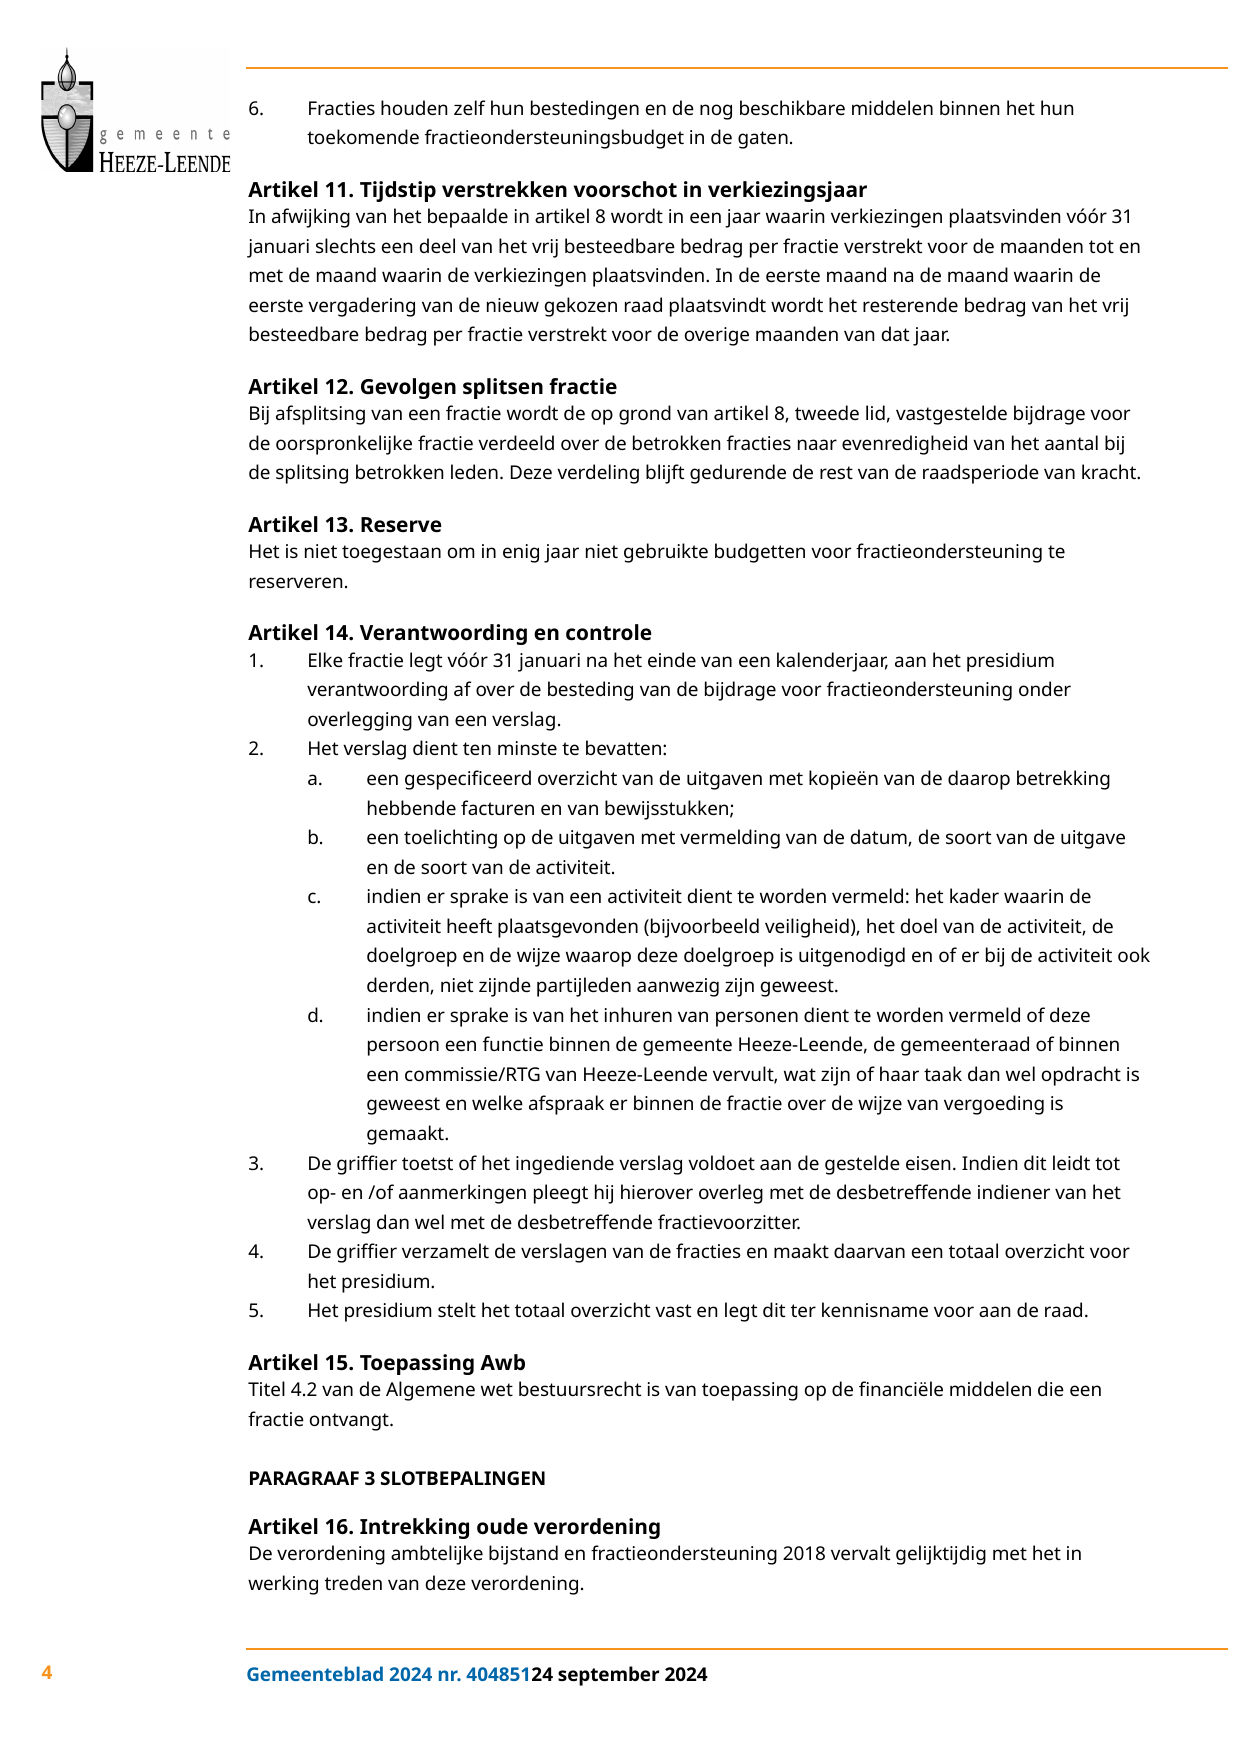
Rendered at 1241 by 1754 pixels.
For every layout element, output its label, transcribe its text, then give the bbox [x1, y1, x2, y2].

text Artikel 11. Tijdstip verstrekken voorschot in verkiezingsjaar [248, 175, 1152, 203]
list De griffier verzamelt de verslagen van de fracties en maakt daarvan een totaal overzicht voor het presidium. [248, 1238, 1152, 1294]
list Het presidium stelt het totaal overzicht vast en legt dit ter kennisname voor aan de raad. [248, 1298, 1152, 1323]
list indien er sprake is van het inhuren van personen dient te worden vermeld of deze persoon een functie binnen de gemeente Heeze-Leende, de gemeenteraad of binnen een commissie/RTG van Heeze-Leende vervult, wat zijn of haar taak dan wel opdracht is geweest en welke afspraak er binnen de fractie over de wijze van vergoeding is gemaakt. [307, 1002, 1152, 1146]
text Titel 4.2 van de Algemene wet bestuursrecht is van toepassing op de financiële middelen die een fractie ontvangt. [248, 1377, 1152, 1432]
picture [41, 47, 231, 172]
text Artikel 16. Intrekking oude verordening [248, 1512, 1152, 1540]
text Artikel 14. Verantwoording en controle [248, 618, 1152, 647]
list Elke fractie legt vóór 31 januari na het einde van een kalenderjaar, aan het presidium verantwoording af over de besteding van de bijdrage voor fractieondersteuning onder overlegging van een verslag. [248, 647, 1152, 732]
text PARAGRAAF 3 SLOTBEPALINGEN [248, 1465, 1152, 1491]
list een gespecificeerd overzicht van de uitgaven met kopieën van de daarop betrekking hebbende facturen en van bewijsstukken; [307, 765, 1152, 821]
text Artikel 13. Reserve [248, 510, 1152, 538]
text In afwijking van het bepaalde in artikel 8 wordt in een jaar waarin verkiezingen plaatsvinden vóór 31 januari slechts een deel van het vrij besteedbare bedrag per fractie verstrekt voor de maanden tot en met de maand waarin de verkiezingen plaatsvinden. In de eerste maand na de maand waarin de eerste vergadering van de nieuw gekozen raad plaatsvindt wordt het resterende bedrag van het vrij besteedbare bedrag per fractie verstrekt voor de overige maanden van dat jaar. [248, 203, 1152, 347]
text Artikel 12. Gevolgen splitsen fractie [248, 372, 1152, 400]
list een toelichting op de uitgaven met vermelding van de datum, de soort van de uitgave en de soort van de activiteit. [307, 824, 1152, 880]
list Het verslag dient ten minste te bevatten: [248, 736, 1152, 761]
list indien er sprake is van een activiteit dient te worden vermeld: het kader waarin de activiteit heeft plaatsgevonden (bijvoorbeeld veiligheid), het doel van de activiteit, de doelgroep en de wijze waarop deze doelgroep is uitgenodigd en of er bij de activiteit ook derden, niet zijnde partijleden aanwezig zijn geweest. [307, 883, 1152, 998]
list Fracties houden zelf hun bestedingen en de nog beschikbare middelen binnen het hun toekomende fractieondersteuningsbudget in de gaten. [248, 95, 1152, 150]
text De verordening ambtelijke bijstand en fractieondersteuning 2018 vervalt gelijktijdig met het in werking treden van deze verordening. [248, 1540, 1152, 1596]
text Bij afsplitsing van een fractie wordt de op grond van artikel 8, tweede lid, vastgestelde bijdrage voor de oorspronkelijke fractie verdeeld over de betrokken fracties naar evenredigheid van het aantal bij de splitsing betrokken leden. Deze verdeling blijft gedurende de rest van de raadsperiode van kracht. [248, 400, 1152, 485]
text Het is niet toegestaan om in enig jaar niet gebruikte budgetten voor fractieondersteuning te reserveren. [248, 538, 1152, 594]
list De griffier toetst of het ingediende verslag voldoet aan de gestelde eisen. Indien dit leidt tot op- en /of aanmerkingen pleegt hij hierover overleg met de desbetreffende indiener van het verslag dan wel met de desbetreffende fractievoorzitter. [248, 1150, 1152, 1235]
text Artikel 15. Toepassing Awb [248, 1348, 1152, 1377]
